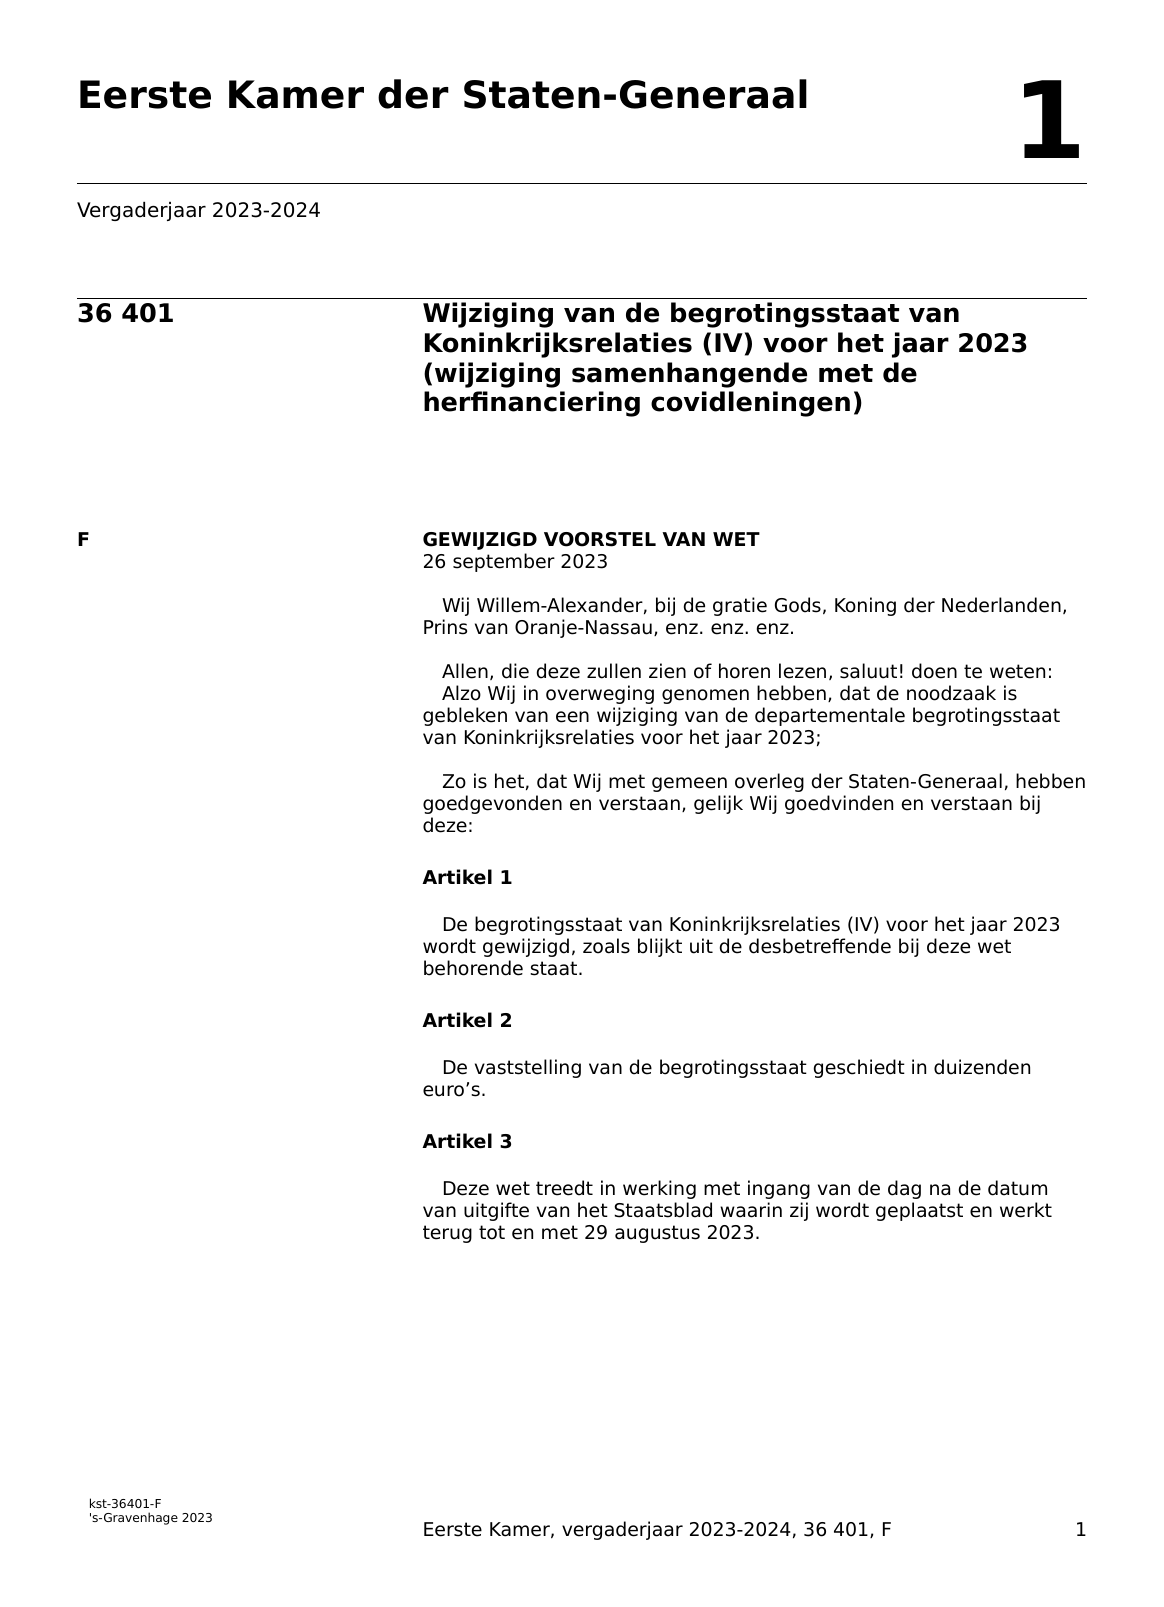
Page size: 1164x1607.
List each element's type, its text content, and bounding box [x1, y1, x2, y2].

text Alzo Wij in overweging genomen hebben, dat de noodzaak is gebleken van een wijziging van de departementale begrotingsstaat van Koninkrijksrelaties voor het jaar 2023; [422, 683, 1087, 749]
text De begrotingsstaat van Koninkrijksrelaties (IV) voor het jaar 2023 wordt gewijzigd, zoals blijkt uit de desbetreffende bij deze wet behorende staat. [422, 914, 1087, 980]
table_header 1 [886, 59, 1087, 183]
table_cell Vergaderjaar 2023-2024 [77, 184, 1087, 298]
subtitle Artikel 3 [422, 1131, 1087, 1153]
text kst-36401-F [88, 1497, 323, 1511]
text Zo is het, dat Wij met gemeen overleg der Staten-Generaal, hebben goedgevonden en verstaan, gelijk Wij goedvinden en verstaan bij deze: [422, 771, 1087, 837]
subtitle F GEWIJZIGD VOORSTEL VAN WET [77, 529, 1087, 551]
subtitle 36 401 Wijziging van de begrotingsstaat van Koninkrijksrelaties (IV) voor het jaar 2023 (wijziging samenhangende met de herfinanciering covidleningen) [77, 299, 1087, 418]
table_header Eerste Kamer der Staten-Generaal [77, 59, 886, 183]
text Allen, die deze zullen zien of horen lezen, saluut! doen te weten: [422, 661, 1087, 683]
subtitle Artikel 2 [422, 1010, 1087, 1032]
text De vaststelling van de begrotingsstaat geschiedt in duizenden euro’s. [422, 1057, 1087, 1101]
text 26 september 2023 [422, 551, 1087, 573]
subtitle Artikel 1 [422, 867, 1087, 889]
text 's-Gravenhage 2023 [88, 1511, 323, 1525]
text Wij Willem-Alexander, bij de gratie Gods, Koning der Nederlanden, Prins van Oranje-Nassau, enz. enz. enz. [422, 595, 1087, 639]
text Deze wet treedt in werking met ingang van de dag na de datum van uitgifte van het Staatsblad waarin zĳ wordt geplaatst en werkt terug tot en met 29 augustus 2023. [422, 1178, 1087, 1244]
